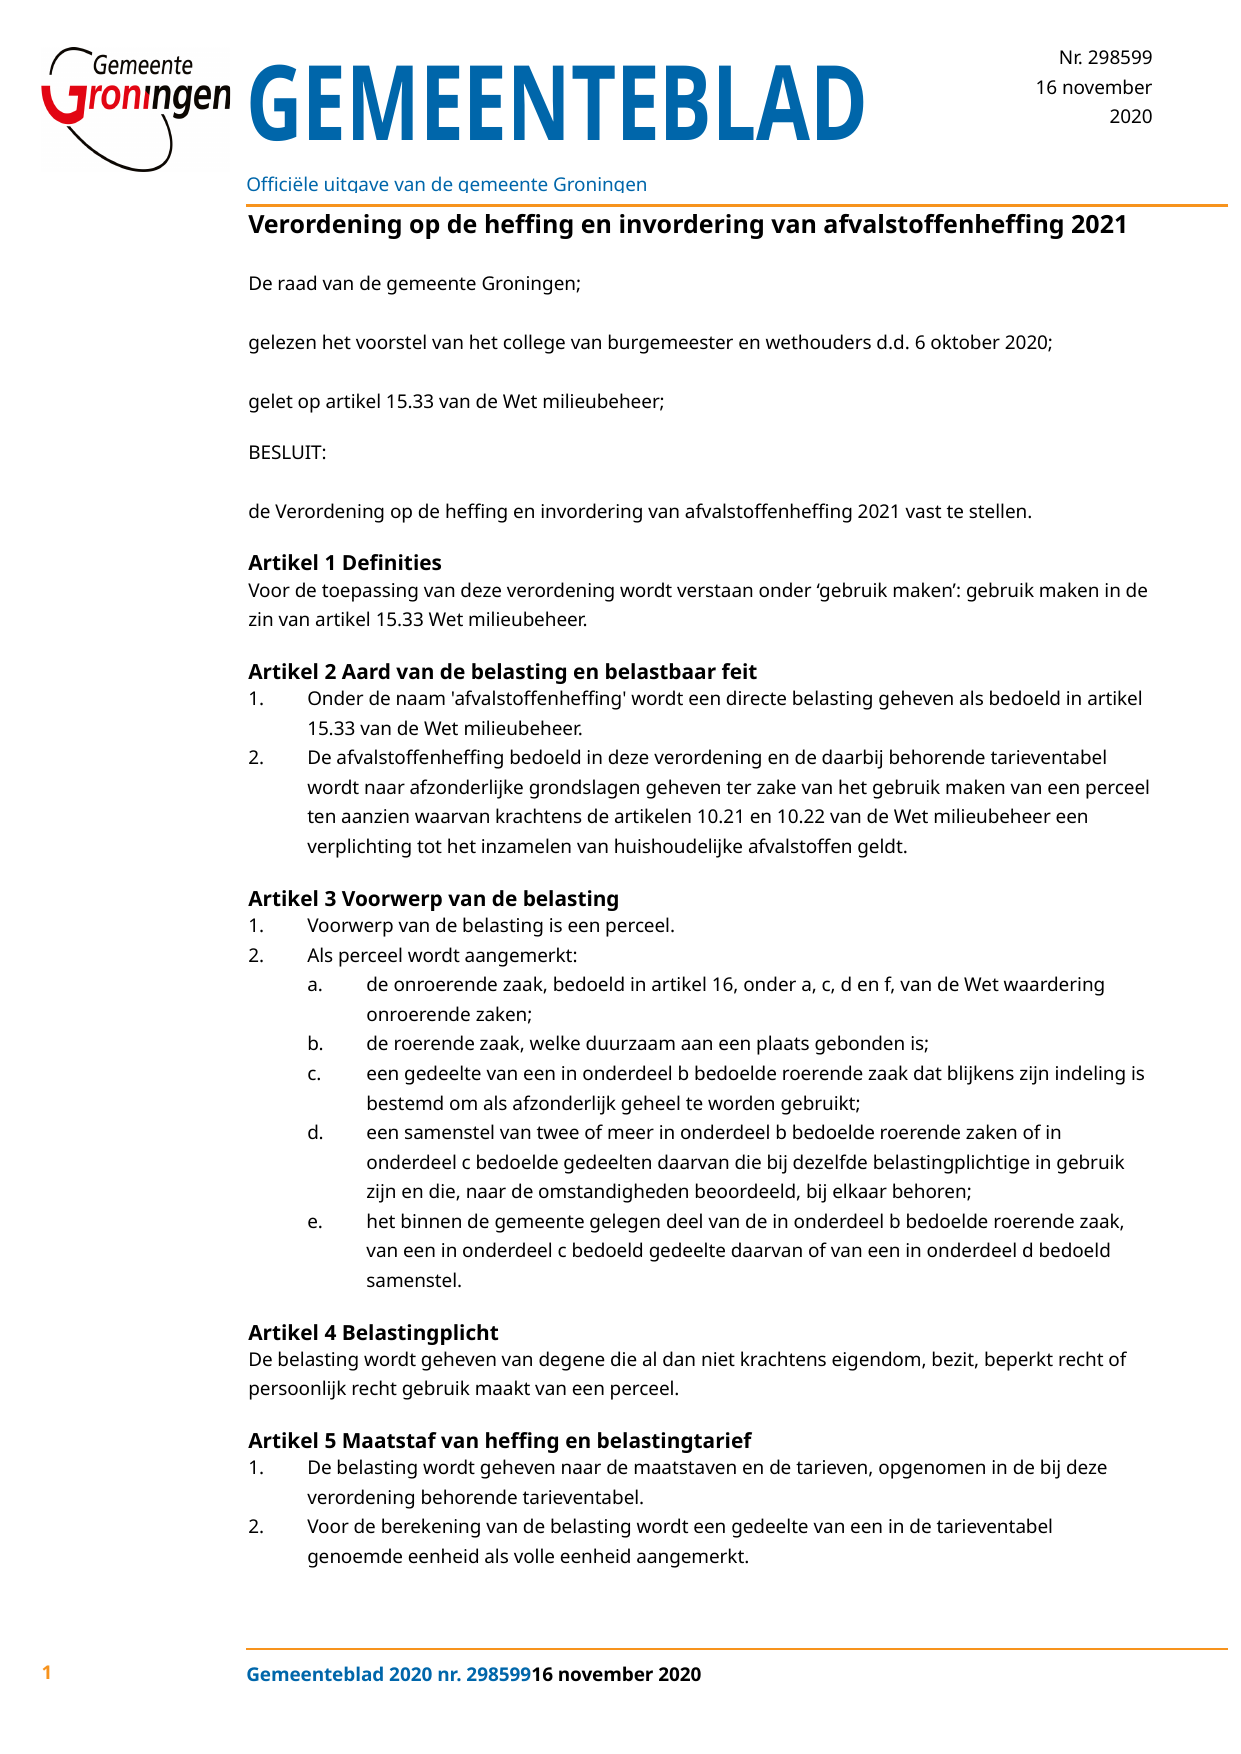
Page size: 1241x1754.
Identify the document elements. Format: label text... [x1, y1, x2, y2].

list een samenstel van twee of meer in onderdeel b bedoelde roerende zaken of in onderdeel c bedoelde gedeelten daarvan die bij dezelfde belastingplichtige in gebruik zijn en die, naar de omstandigheden beoordeeld, bij elkaar behoren; [307, 1119, 1152, 1204]
list De belasting wordt geheven naar de maatstaven en de tarieven, opgenomen in de bij deze verordening behorende tarieventabel. [248, 1454, 1152, 1510]
list de onroerende zaak, bedoeld in artikel 16, onder a, c, d en f, van de Wet waardering onroerende zaken; [307, 971, 1152, 1027]
list Voorwerp van de belasting is een perceel. [248, 912, 1152, 938]
text Voor de toepassing van deze verordening wordt verstaan onder ‘gebruik maken’: gebruik maken in de zin van artikel 15.33 Wet milieubeheer. [248, 577, 1152, 632]
text Verordening op de heffing en invordering van afvalstoffenheffing 2021 [248, 207, 1152, 241]
list een gedeelte van een in onderdeel b bedoelde roerende zaak dat blijkens zijn indeling is bestemd om als afzonderlijk geheel te worden gebruikt; [307, 1060, 1152, 1115]
text gelezen het voorstel van het college van burgemeester en wethouders d.d. 6 oktober 2020; [248, 329, 1152, 355]
list het binnen de gemeente gelegen deel van de in onderdeel b bedoelde roerende zaak, van een in onderdeel c bedoeld gedeelte daarvan of van een in onderdeel d bedoeld samenstel. [307, 1208, 1152, 1293]
list De afvalstoffenheffing bedoeld in deze verordening en de daarbij behorende tarieventabel wordt naar afzonderlijke grondslagen geheven ter zake van het gebruik maken van een perceel ten aanzien waarvan krachtens de artikelen 10.21 en 10.22 van de Wet milieubeheer een verplichting tot het inzamelen van huishoudelijke afvalstoffen geldt. [248, 744, 1152, 859]
list Als perceel wordt aangemerkt: [248, 942, 1152, 967]
list Voor de berekening van de belasting wordt een gedeelte van een in de tarieventabel genoemde eenheid als volle eenheid aangemerkt. [248, 1514, 1152, 1569]
list Onder de naam 'afvalstoffenheffing' wordt een directe belasting geheven als bedoeld in artikel 15.33 van de Wet milieubeheer. [248, 685, 1152, 741]
text De belasting wordt geheven van degene die al dan niet krachtens eigendom, bezit, beperkt recht of persoonlijk recht gebruik maakt van een perceel. [248, 1346, 1152, 1401]
text Artikel 2 Aard van de belasting en belastbaar feit [248, 657, 1152, 685]
text Artikel 1 Definities [248, 548, 1152, 577]
list de roerende zaak, welke duurzaam aan een plaats gebonden is; [307, 1031, 1152, 1056]
text Artikel 3 Voorwerp van de belasting [248, 884, 1152, 912]
text De raad van de gemeente Groningen; [248, 270, 1152, 296]
text Artikel 4 Belastingplicht [248, 1318, 1152, 1346]
text BESLUIT: [248, 439, 1152, 465]
text gelet op artikel 15.33 van de Wet milieubeheer; [248, 389, 1152, 414]
picture [41, 47, 231, 172]
text Artikel 5 Maatstaf van heffing en belastingtarief [248, 1426, 1152, 1454]
text de Verordening op de heffing en invordering van afvalstoffenheffing 2021 vast te stellen. [248, 498, 1152, 524]
